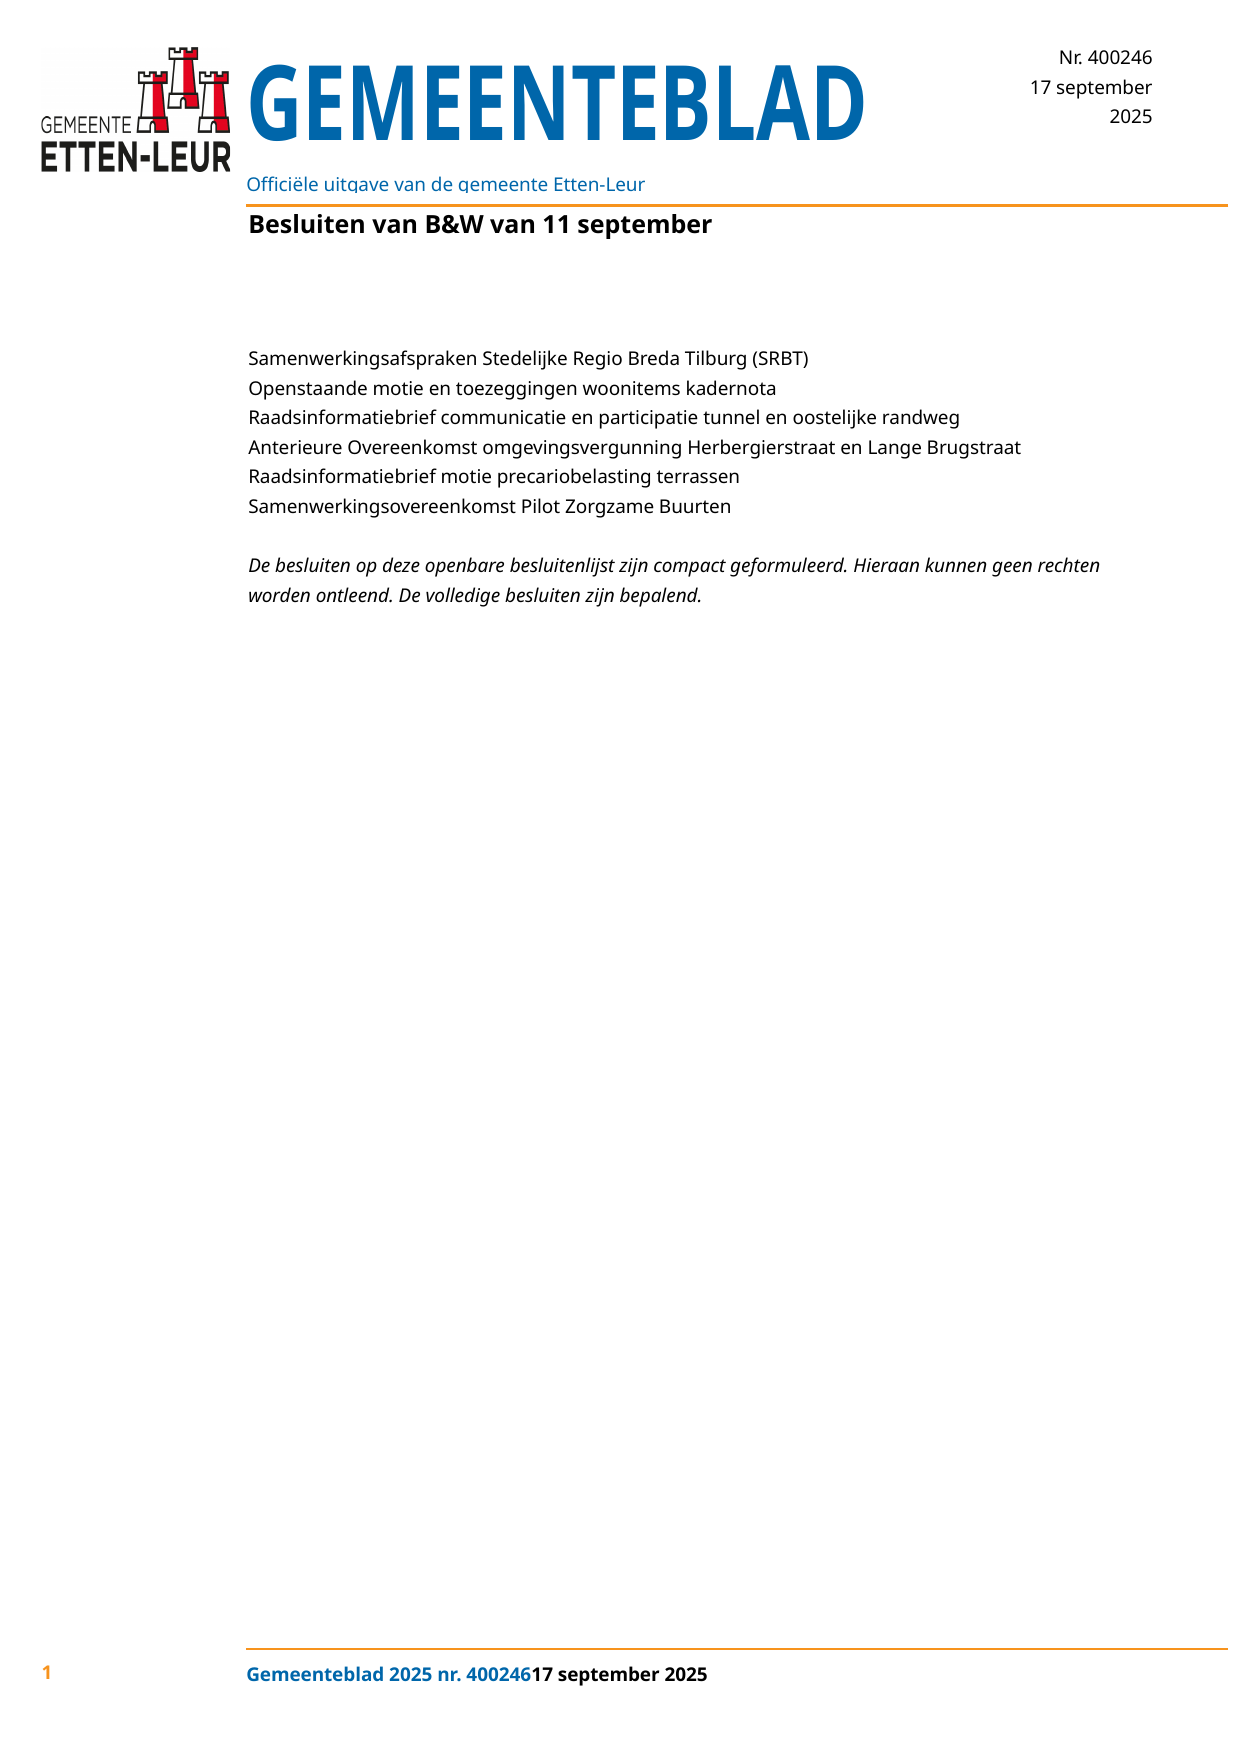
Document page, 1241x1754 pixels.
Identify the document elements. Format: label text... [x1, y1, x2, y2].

text Raadsinformatiebrief motie precariobelasting terrassen [248, 464, 1152, 489]
text Anterieure Overeenkomst omgevingsvergunning Herbergierstraat en Lange Brugstraat [248, 434, 1152, 460]
text Openstaande motie en toezeggingen woonitems kadernota [248, 375, 1152, 401]
text Raadsinformatiebrief communicatie en participatie tunnel en oostelijke randweg [248, 404, 1152, 430]
text Samenwerkingsovereenkomst Pilot Zorgzame Buurten [248, 493, 1152, 519]
text Samenwerkingsafspraken Stedelijke Regio Breda Tilburg (SRBT) [248, 345, 1152, 371]
text De besluiten op deze openbare besluitenlijst zijn compact geformuleerd. Hieraan kunnen geen rechten worden ontleend. De volledige besluiten zijn bepalend. [248, 552, 1152, 608]
text Besluiten van B&W van 11 september [248, 207, 1152, 241]
picture [41, 47, 231, 172]
